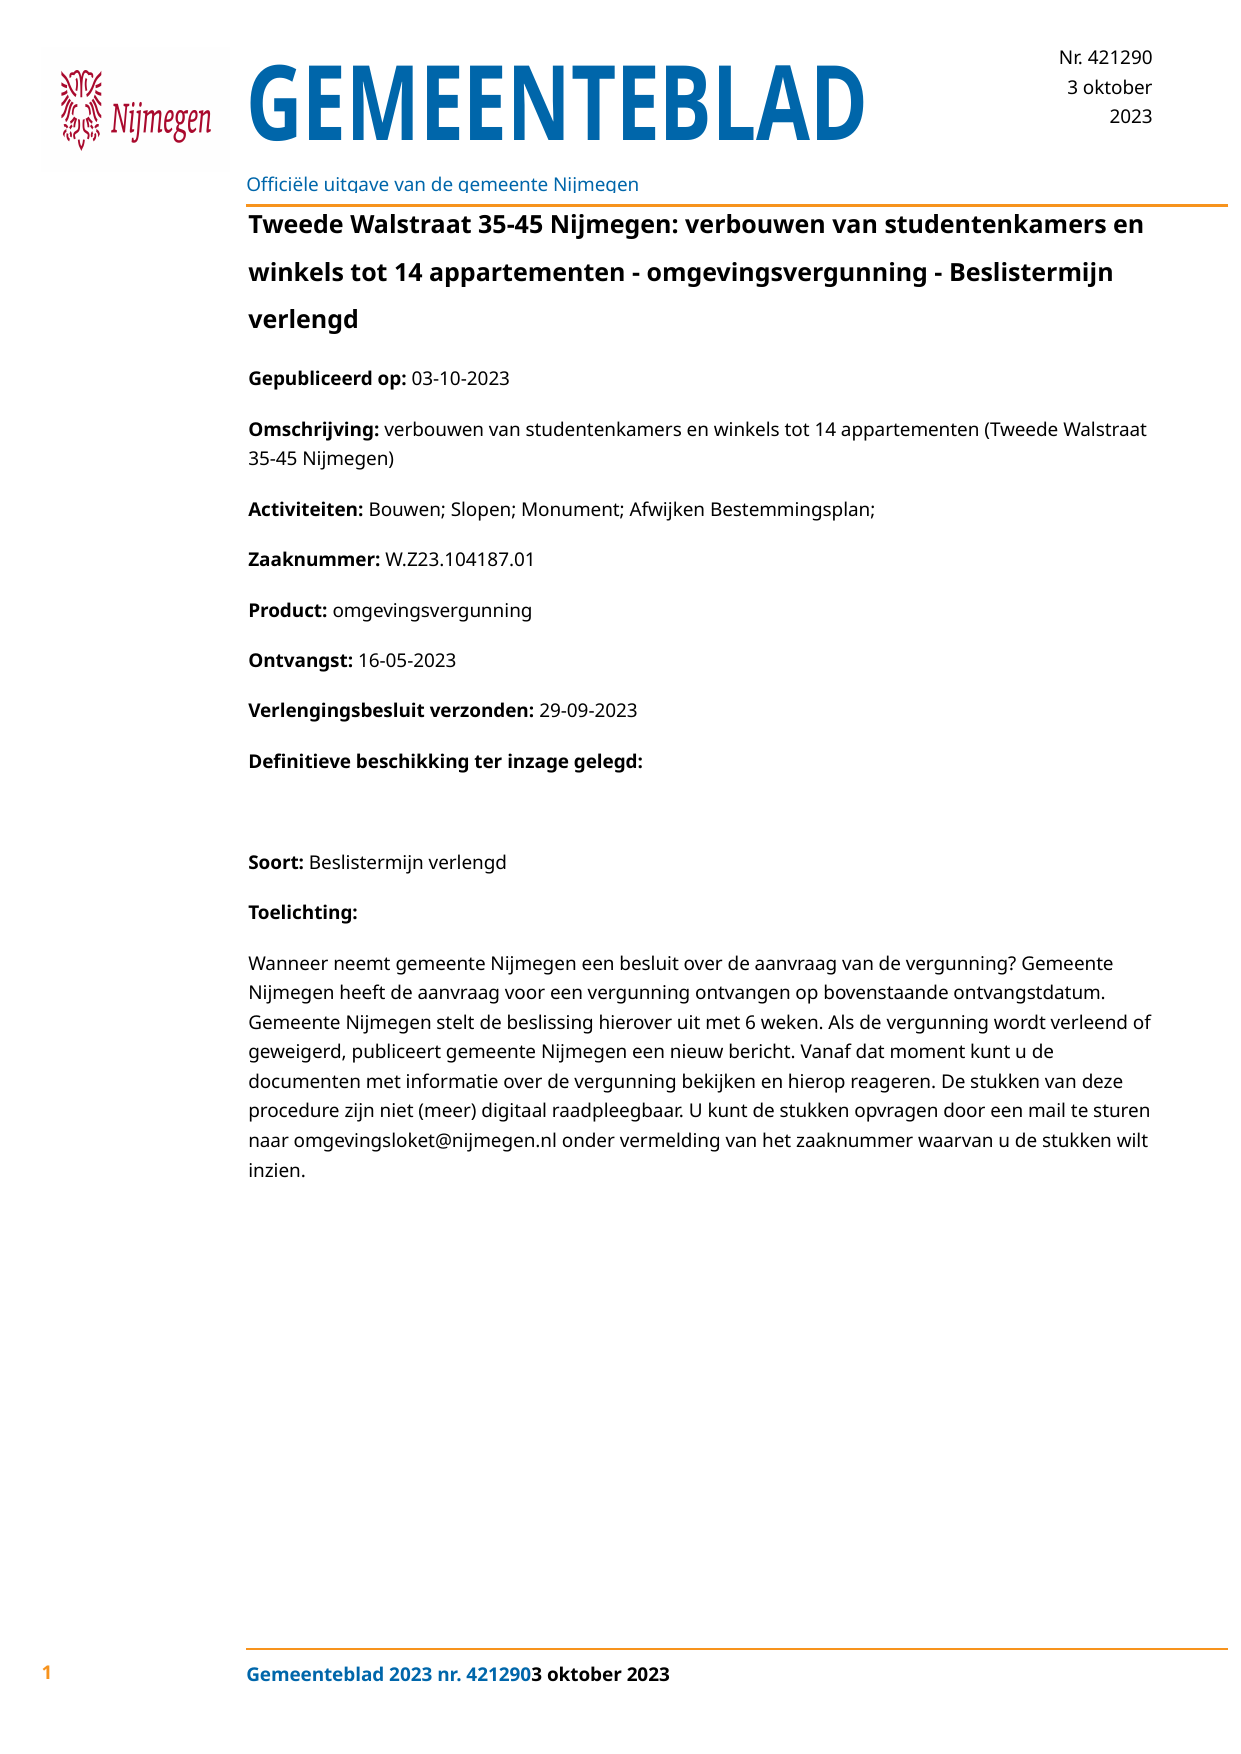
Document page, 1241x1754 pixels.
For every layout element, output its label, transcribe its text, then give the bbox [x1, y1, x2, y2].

text Toelichting: [248, 899, 1152, 925]
text Omschrijving: verbouwen van studentenkamers en winkels tot 14 appartementen (Tweede Walstraat 35-45 Nijmegen) [248, 416, 1152, 471]
picture [41, 47, 231, 172]
text Gepubliceerd op: 03-10-2023 [248, 366, 1152, 391]
text Verlengingsbesluit verzonden: 29-09-2023 [248, 698, 1152, 723]
text Tweede Walstraat 35-45 Nijmegen: verbouwen van studentenkamers en winkels tot 14 appartementen - omgevingsvergunning - Beslistermijn verlengd [248, 207, 1152, 336]
text Product: omgevingsvergunning [248, 597, 1152, 622]
text Zaaknummer: W.Z23.104187.01 [248, 546, 1152, 572]
text Definitieve beschikking ter inzage gelegd: [248, 748, 1152, 774]
text Activiteiten: Bouwen; Slopen; Monument; Afwijken Bestemmingsplan; [248, 496, 1152, 522]
text Wanneer neemt gemeente Nijmegen een besluit over de aanvraag van de vergunning? Gemeente Nijmegen heeft de aanvraag voor een vergunning ontvangen op bovenstaande ontvangstdatum. Gemeente Nijmegen stelt de beslissing hierover uit met 6 weken. Als de vergunning wordt verleend of geweigerd, publiceert gemeente Nijmegen een nieuw bericht. Vanaf dat moment kunt u de documenten met informatie over de vergunning bekijken en hierop reageren. De stukken van deze procedure zijn niet (meer) digitaal raadpleegbaar. U kunt de stukken opvragen door een mail te sturen naar omgevingsloket@nijmegen.nl onder vermelding van het zaaknummer waarvan u de stukken wilt inzien. [248, 950, 1152, 1182]
text Soort: Beslistermijn verlengd [248, 849, 1152, 874]
text Ontvangst: 16-05-2023 [248, 647, 1152, 673]
